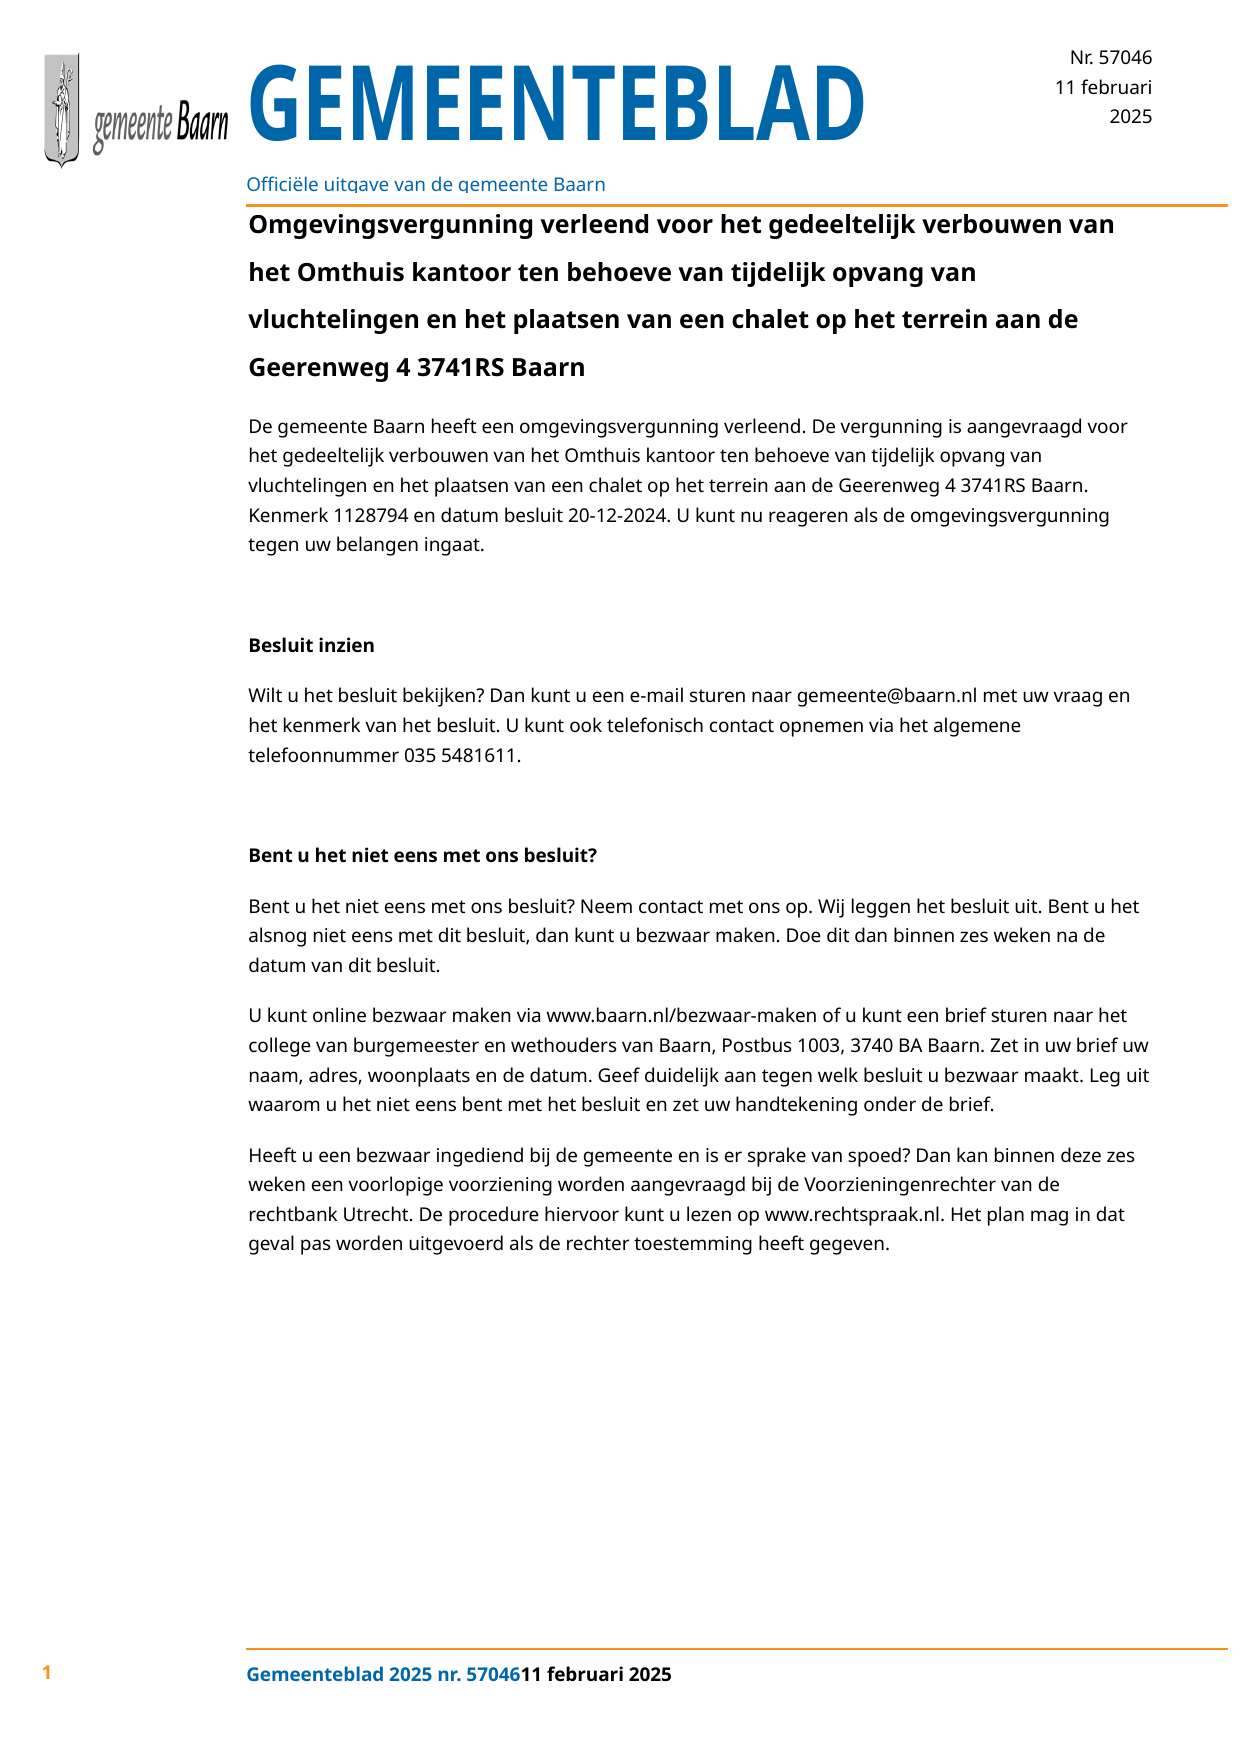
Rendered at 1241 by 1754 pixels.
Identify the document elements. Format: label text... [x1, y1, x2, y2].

text U kunt online bezwaar maken via www.baarn.nl/bezwaar-maken of u kunt een brief sturen naar het college van burgemeester en wethouders van Baarn, Postbus 1003, 3740 BA Baarn. Zet in uw brief uw naam, adres, woonplaats en de datum. Geef duidelijk aan tegen welk besluit u bezwaar maakt. Leg uit waarom u het niet eens bent met het besluit en zet uw handtekening onder de brief. [248, 1003, 1152, 1117]
text De gemeente Baarn heeft een omgevingsvergunning verleend. De vergunning is aangevraagd voor het gedeeltelijk verbouwen van het Omthuis kantoor ten behoeve van tijdelijk opvang van vluchtelingen en het plaatsen van een chalet op het terrein aan de Geerenweg 4 3741RS Baarn. Kenmerk 1128794 en datum besluit 20-12-2024. U kunt nu reageren als de omgevingsvergunning tegen uw belangen ingaat. [248, 413, 1152, 557]
text Omgevingsvergunning verleend voor het gedeeltelijk verbouwen van het Omthuis kantoor ten behoeve van tijdelijk opvang van vluchtelingen en het plaatsen van een chalet op het terrein aan de Geerenweg 4 3741RS Baarn [248, 207, 1152, 384]
text Bent u het niet eens met ons besluit? [248, 843, 1152, 868]
text Heeft u een bezwaar ingediend bij de gemeente en is er sprake van spoed? Dan kan binnen deze zes weken een voorlopige voorziening worden aangevraagd bij de Voorzieningenrechter van de rechtbank Utrecht. De procedure hiervoor kunt u lezen op www.rechtspraak.nl. Het plan mag in dat geval pas worden uitgevoerd als de rechter toestemming heeft gegeven. [248, 1142, 1152, 1256]
text Besluit inzien [248, 632, 1152, 658]
text Bent u het niet eens met ons besluit? Neem contact met ons op. Wij leggen het besluit uit. Bent u het alsnog niet eens met dit besluit, dan kunt u bezwaar maken. Doe dit dan binnen zes weken na de datum van dit besluit. [248, 893, 1152, 978]
picture [41, 47, 231, 172]
text Wilt u het besluit bekijken? Dan kunt u een e-mail sturen naar gemeente@baarn.nl met uw vraag en het kenmerk van het besluit. U kunt ook telefonisch contact opnemen via het algemene telefoonnummer 035 5481611. [248, 683, 1152, 768]
